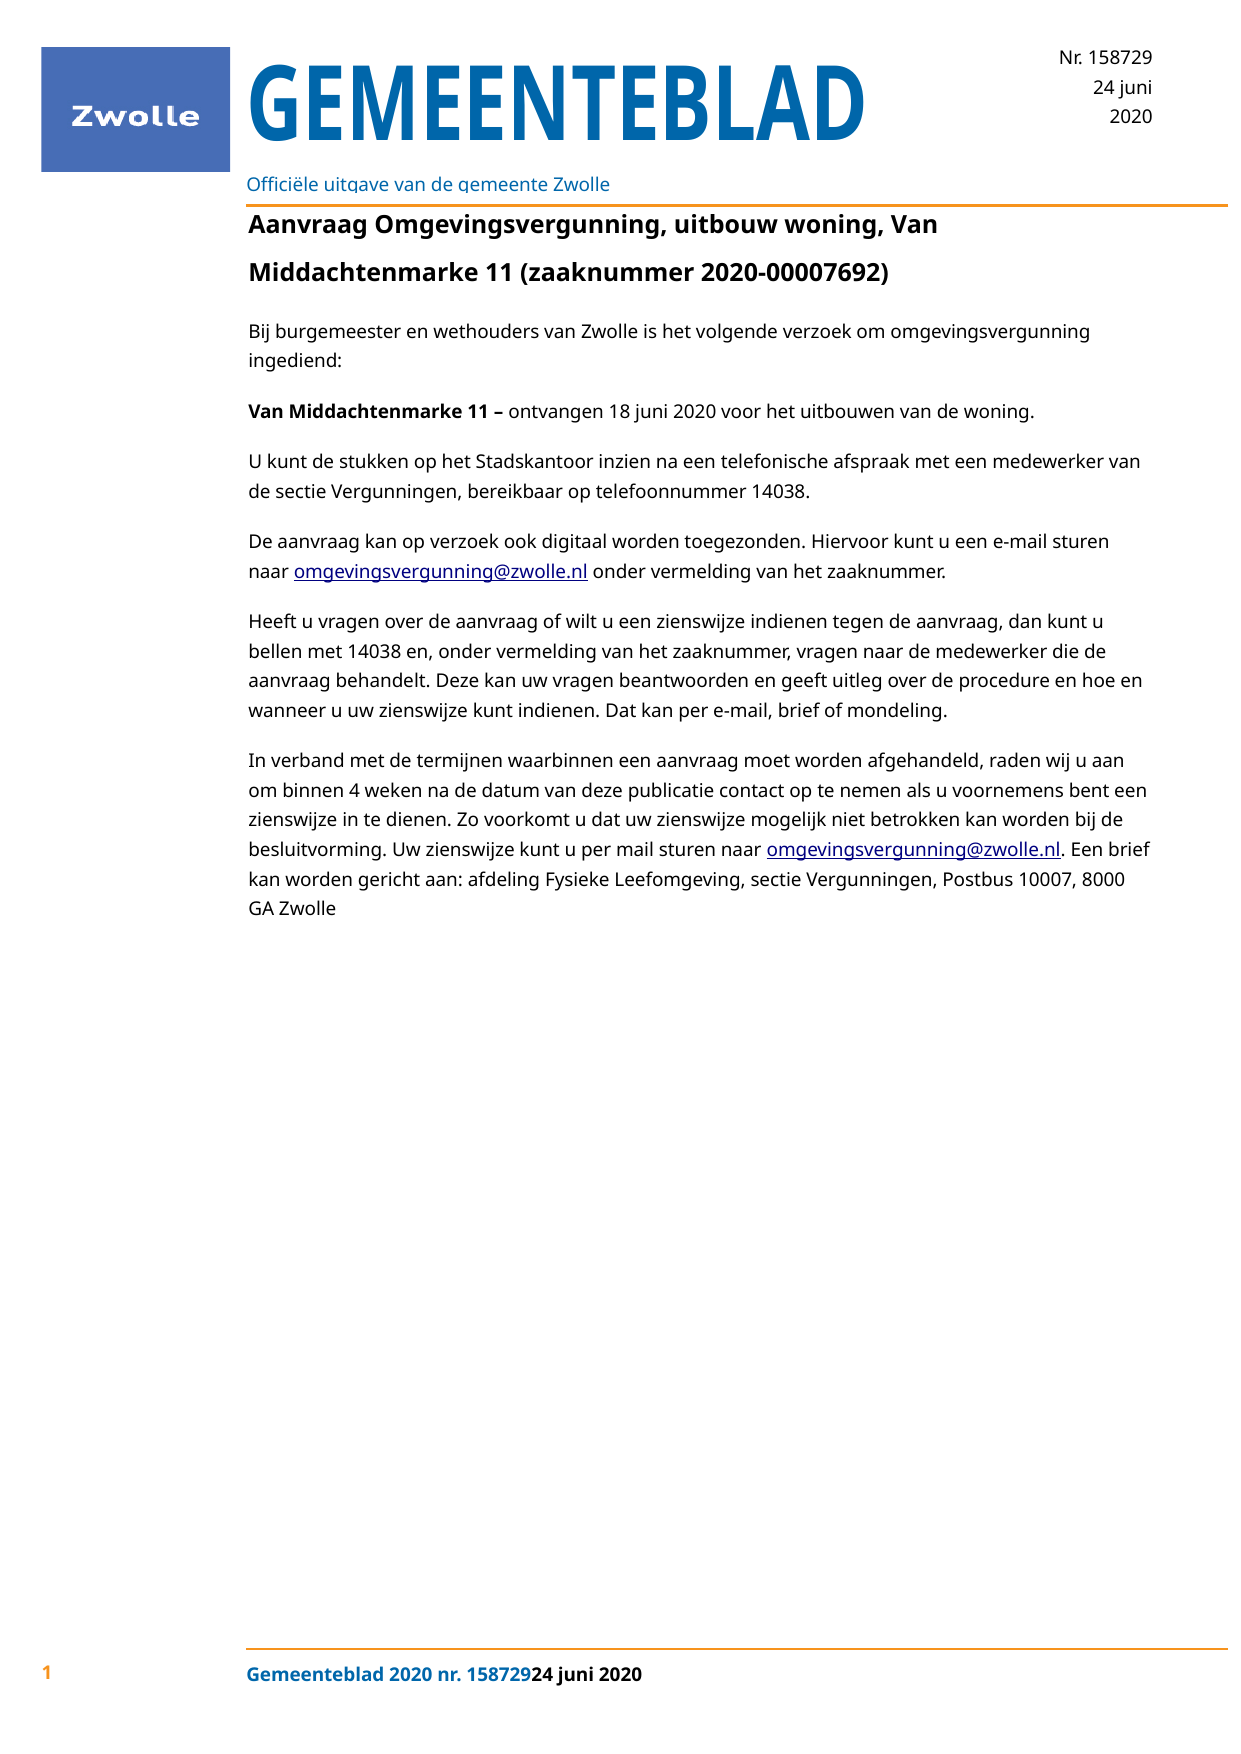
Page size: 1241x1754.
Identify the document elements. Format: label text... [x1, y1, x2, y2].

picture [41, 47, 231, 172]
text Van Middachtenmarke 11 – ontvangen 18 juni 2020 voor het uitbouwen van de woning. [248, 398, 1152, 424]
text Heeft u vragen over de aanvraag of wilt u een zienswijze indienen tegen de aanvraag, dan kunt u bellen met 14038 en, onder vermelding van het zaaknummer, vragen naar de medewerker die de aanvraag behandelt. Deze kan uw vragen beantwoorden en geeft uitleg over de procedure en hoe en wanneer u uw zienswijze kunt indienen. Dat kan per e-mail, brief of mondeling. [248, 608, 1152, 723]
text U kunt de stukken op het Stadskantoor inzien na een telefonische afspraak met een medewerker van de sectie Vergunningen, bereikbaar op telefoonnummer 14038. [248, 448, 1152, 504]
text Bij burgemeester en wethouders van Zwolle is het volgende verzoek om omgevingsvergunning ingediend: [248, 318, 1152, 373]
text In verband met de termijnen waarbinnen een aanvraag moet worden afgehandeld, raden wij u aan om binnen 4 weken na de datum van deze publicatie contact op te nemen als u voornemens bent een zienswijze in te dienen. Zo voorkomt u dat uw zienswijze mogelijk niet betrokken kan worden bij de besluitvorming. Uw zienswijze kunt u per mail sturen naar omgevingsvergunning@zwolle.nl. Een brief kan worden gericht aan: afdeling Fysieke Leefomgeving, sectie Vergunningen, Postbus 10007, 8000 GA Zwolle [248, 747, 1152, 921]
text De aanvraag kan op verzoek ook digitaal worden toegezonden. Hiervoor kunt u een e-mail sturen naar omgevingsvergunning@zwolle.nl onder vermelding van het zaaknummer. [248, 528, 1152, 584]
text Aanvraag Omgevingsvergunning, uitbouw woning, Van Middachtenmarke 11 (zaaknummer 2020-00007692) [248, 207, 1152, 288]
